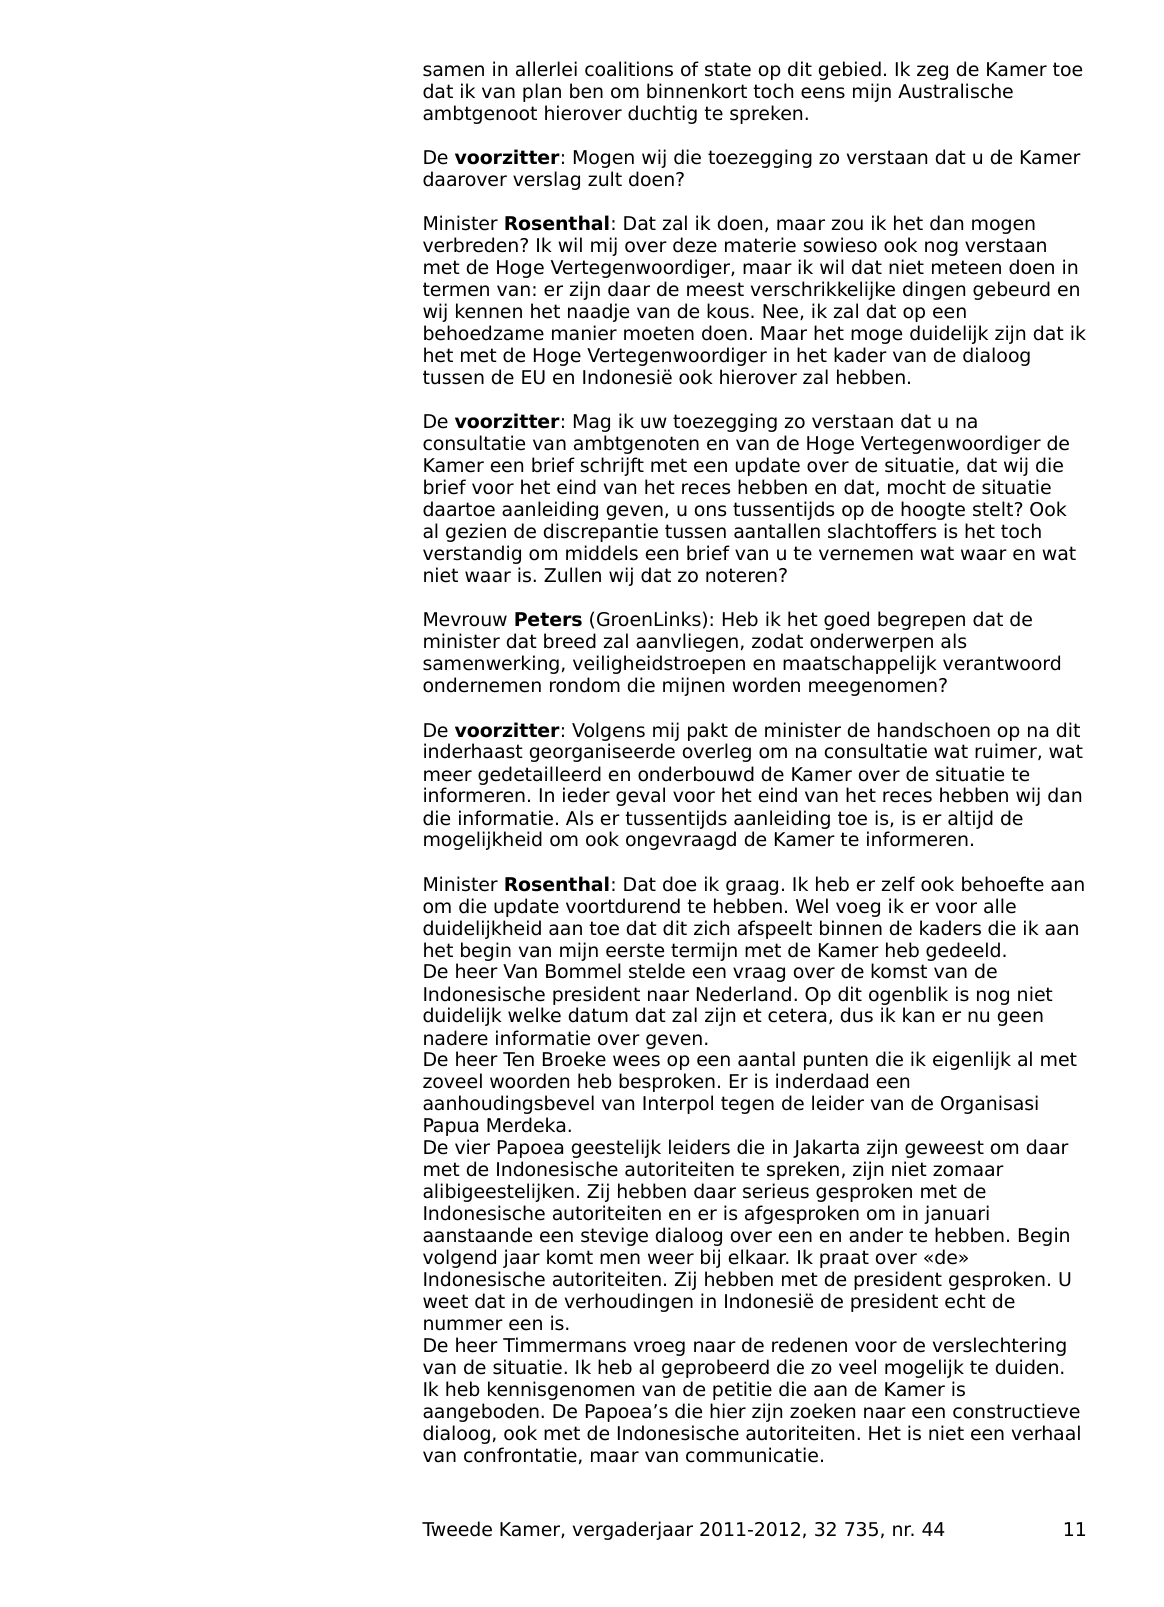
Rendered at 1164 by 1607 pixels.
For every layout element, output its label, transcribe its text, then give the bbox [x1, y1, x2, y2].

text De heer Ten Broeke wees op een aantal punten die ik eigenlijk al met zoveel woorden heb besproken. Er is inderdaad een aanhoudingsbevel van Interpol tegen de leider van de Organisasi Papua Merdeka. [422, 1049, 1087, 1137]
text De heer Van Bommel stelde een vraag over de komst van de Indonesische president naar Nederland. Op dit ogenblik is nog niet duidelijk welke datum dat zal zijn et cetera, dus ik kan er nu geen nadere informatie over geven. [422, 961, 1087, 1049]
text De heer Timmermans vroeg naar de redenen voor de verslechtering van de situatie. Ik heb al geprobeerd die zo veel mogelijk te duiden. Ik heb kennisgenomen van de petitie die aan de Kamer is aangeboden. De Papoea’s die hier zijn zoeken naar een constructieve dialoog, ook met de Indonesische autoriteiten. Het is niet een verhaal van confrontatie, maar van communicatie. [422, 1335, 1087, 1467]
text De vier Papoea geestelijk leiders die in Jakarta zijn geweest om daar met de Indonesische autoriteiten te spreken, zijn niet zomaar alibigeestelijken. Zij hebben daar serieus gesproken met de Indonesische autoriteiten en er is afgesproken om in januari aanstaande een stevige dialoog over een en ander te hebben. Begin volgend jaar komt men weer bij elkaar. Ik praat over «de» Indonesische autoriteiten. Zij hebben met de president gesproken. U weet dat in de verhoudingen in Indonesië de president echt de nummer een is. [422, 1137, 1087, 1335]
text samen in allerlei coalitions of state op dit gebied. Ik zeg de Kamer toe dat ik van plan ben om binnenkort toch eens mijn Australische ambtgenoot hierover duchtig te spreken. [422, 59, 1087, 125]
text Minister Rosenthal: Dat zal ik doen, maar zou ik het dan mogen verbreden? Ik wil mij over deze materie sowieso ook nog verstaan met de Hoge Vertegenwoordiger, maar ik wil dat niet meteen doen in termen van: er zijn daar de meest verschrikkelijke dingen gebeurd en wij kennen het naadje van de kous. Nee, ik zal dat op een behoedzame manier moeten doen. Maar het moge duidelijk zijn dat ik het met de Hoge Vertegenwoordiger in het kader van de dialoog tussen de EU en Indonesië ook hierover zal hebben. [422, 213, 1087, 389]
text De voorzitter: Mogen wij die toezegging zo verstaan dat u de Kamer daarover verslag zult doen? [422, 147, 1087, 191]
text Mevrouw Peters (GroenLinks): Heb ik het goed begrepen dat de minister dat breed zal aanvliegen, zodat onderwerpen als samenwerking, veiligheidstroepen en maatschappelijk verantwoord ondernemen rondom die mijnen worden meegenomen? [422, 609, 1087, 697]
text De voorzitter: Mag ik uw toezegging zo verstaan dat u na consultatie van ambtgenoten en van de Hoge Vertegenwoordiger de Kamer een brief schrijft met een update over de situatie, dat wij die brief voor het eind van het reces hebben en dat, mocht de situatie daartoe aanleiding geven, u ons tussentijds op de hoogte stelt? Ook al gezien de discrepantie tussen aantallen slachtoffers is het toch verstandig om middels een brief van u te vernemen wat waar en wat niet waar is. Zullen wij dat zo noteren? [422, 411, 1087, 587]
text De voorzitter: Volgens mij pakt de minister de handschoen op na dit inderhaast georganiseerde overleg om na consultatie wat ruimer, wat meer gedetailleerd en onderbouwd de Kamer over de situatie te informeren. In ieder geval voor het eind van het reces hebben wij dan die informatie. Als er tussentijds aanleiding toe is, is er altijd de mogelijkheid om ook ongevraagd de Kamer te informeren. [422, 719, 1087, 851]
text Minister Rosenthal: Dat doe ik graag. Ik heb er zelf ook behoefte aan om die update voortdurend te hebben. Wel voeg ik er voor alle duidelijkheid aan toe dat dit zich afspeelt binnen de kaders die ik aan het begin van mijn eerste termijn met de Kamer heb gedeeld. [422, 873, 1087, 961]
